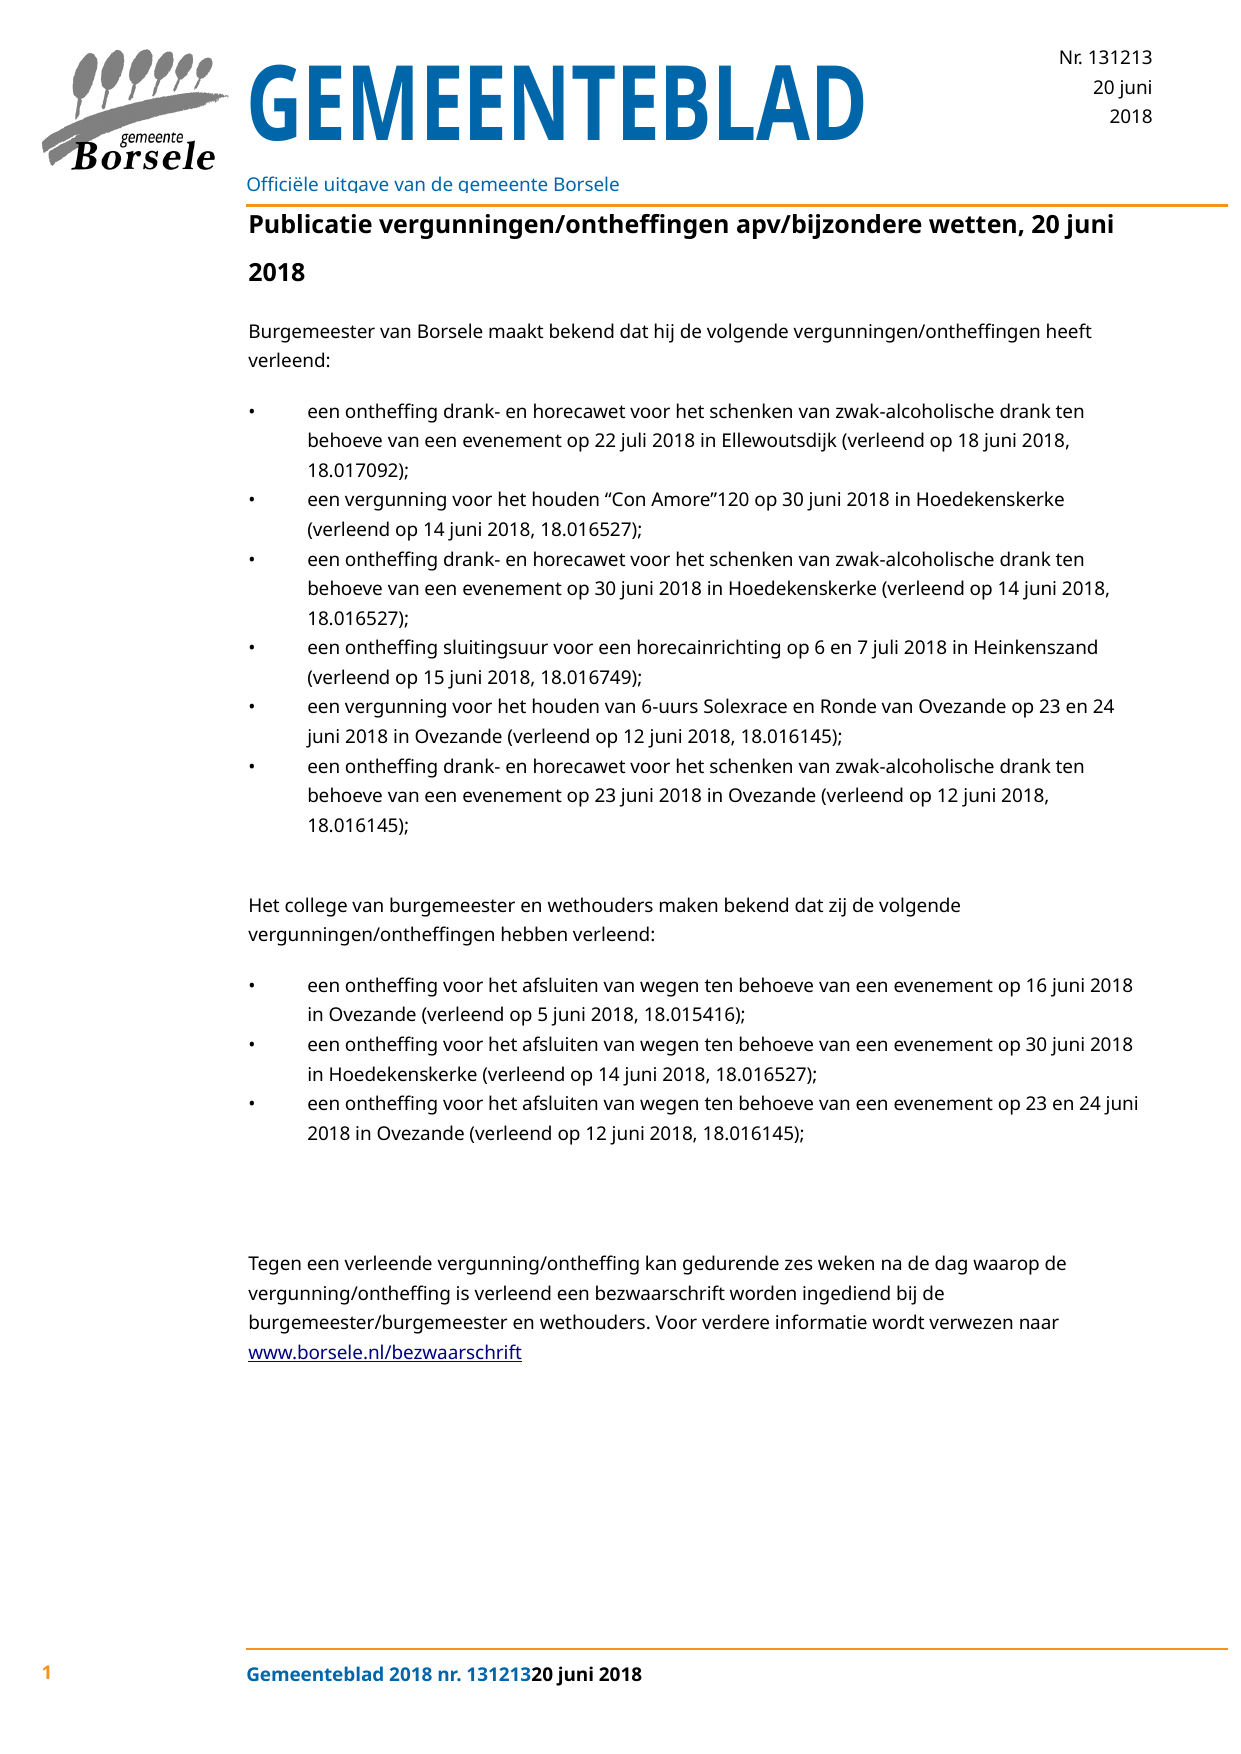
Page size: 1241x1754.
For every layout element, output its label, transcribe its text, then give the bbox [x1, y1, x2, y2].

text Het college van burgemeester en wethouders maken bekend dat zij de volgende vergunningen/ontheffingen hebben verleend: [248, 892, 1152, 947]
text Tegen een verleende vergunning/ontheffing kan gedurende zes weken na de dag waarop de vergunning/ontheffing is verleend een bezwaarschrift worden ingediend bij de burgemeester/burgemeester en wethouders. Voor verdere informatie wordt verwezen naar www.borsele.nl/bezwaarschrift [248, 1250, 1152, 1365]
list een ontheffing voor het afsluiten van wegen ten behoeve van een evenement op 30 juni 2018 in Hoedekenskerke (verleend op 14 juni 2018, 18.016527); [248, 1031, 1152, 1087]
list een ontheffing drank- en horecawet voor het schenken van zwak-alcoholische drank ten behoeve van een evenement op 30 juni 2018 in Hoedekenskerke (verleend op 14 juni 2018, 18.016527); [248, 546, 1152, 631]
list een vergunning voor het houden “Con Amore”120 op 30 juni 2018 in Hoedekenskerke (verleend op 14 juni 2018, 18.016527); [248, 487, 1152, 542]
list een ontheffing drank- en horecawet voor het schenken van zwak-alcoholische drank ten behoeve van een evenement op 22 juli 2018 in Ellewoutsdijk (verleend op 18 juni 2018, 18.017092); [248, 398, 1152, 483]
list een ontheffing sluitingsuur voor een horecainrichting op 6 en 7 juli 2018 in Heinkenszand (verleend op 15 juni 2018, 18.016749); [248, 634, 1152, 690]
text Burgemeester van Borsele maakt bekend dat hij de volgende vergunningen/ontheffingen heeft verleend: [248, 318, 1152, 373]
text Publicatie vergunningen/ontheffingen apv/bijzondere wetten, 20 juni 2018 [248, 207, 1152, 288]
list een ontheffing drank- en horecawet voor het schenken van zwak-alcoholische drank ten behoeve van een evenement op 23 juni 2018 in Ovezande (verleend op 12 juni 2018, 18.016145); [248, 753, 1152, 838]
list een ontheffing voor het afsluiten van wegen ten behoeve van een evenement op 23 en 24 juni 2018 in Ovezande (verleend op 12 juni 2018, 18.016145); [248, 1090, 1152, 1146]
picture [41, 47, 231, 172]
list een vergunning voor het houden van 6-uurs Solexrace en Ronde van Ovezande op 23 en 24 juni 2018 in Ovezande (verleend op 12 juni 2018, 18.016145); [248, 694, 1152, 749]
list een ontheffing voor het afsluiten van wegen ten behoeve van een evenement op 16 juni 2018 in Ovezande (verleend op 5 juni 2018, 18.015416); [248, 972, 1152, 1027]
